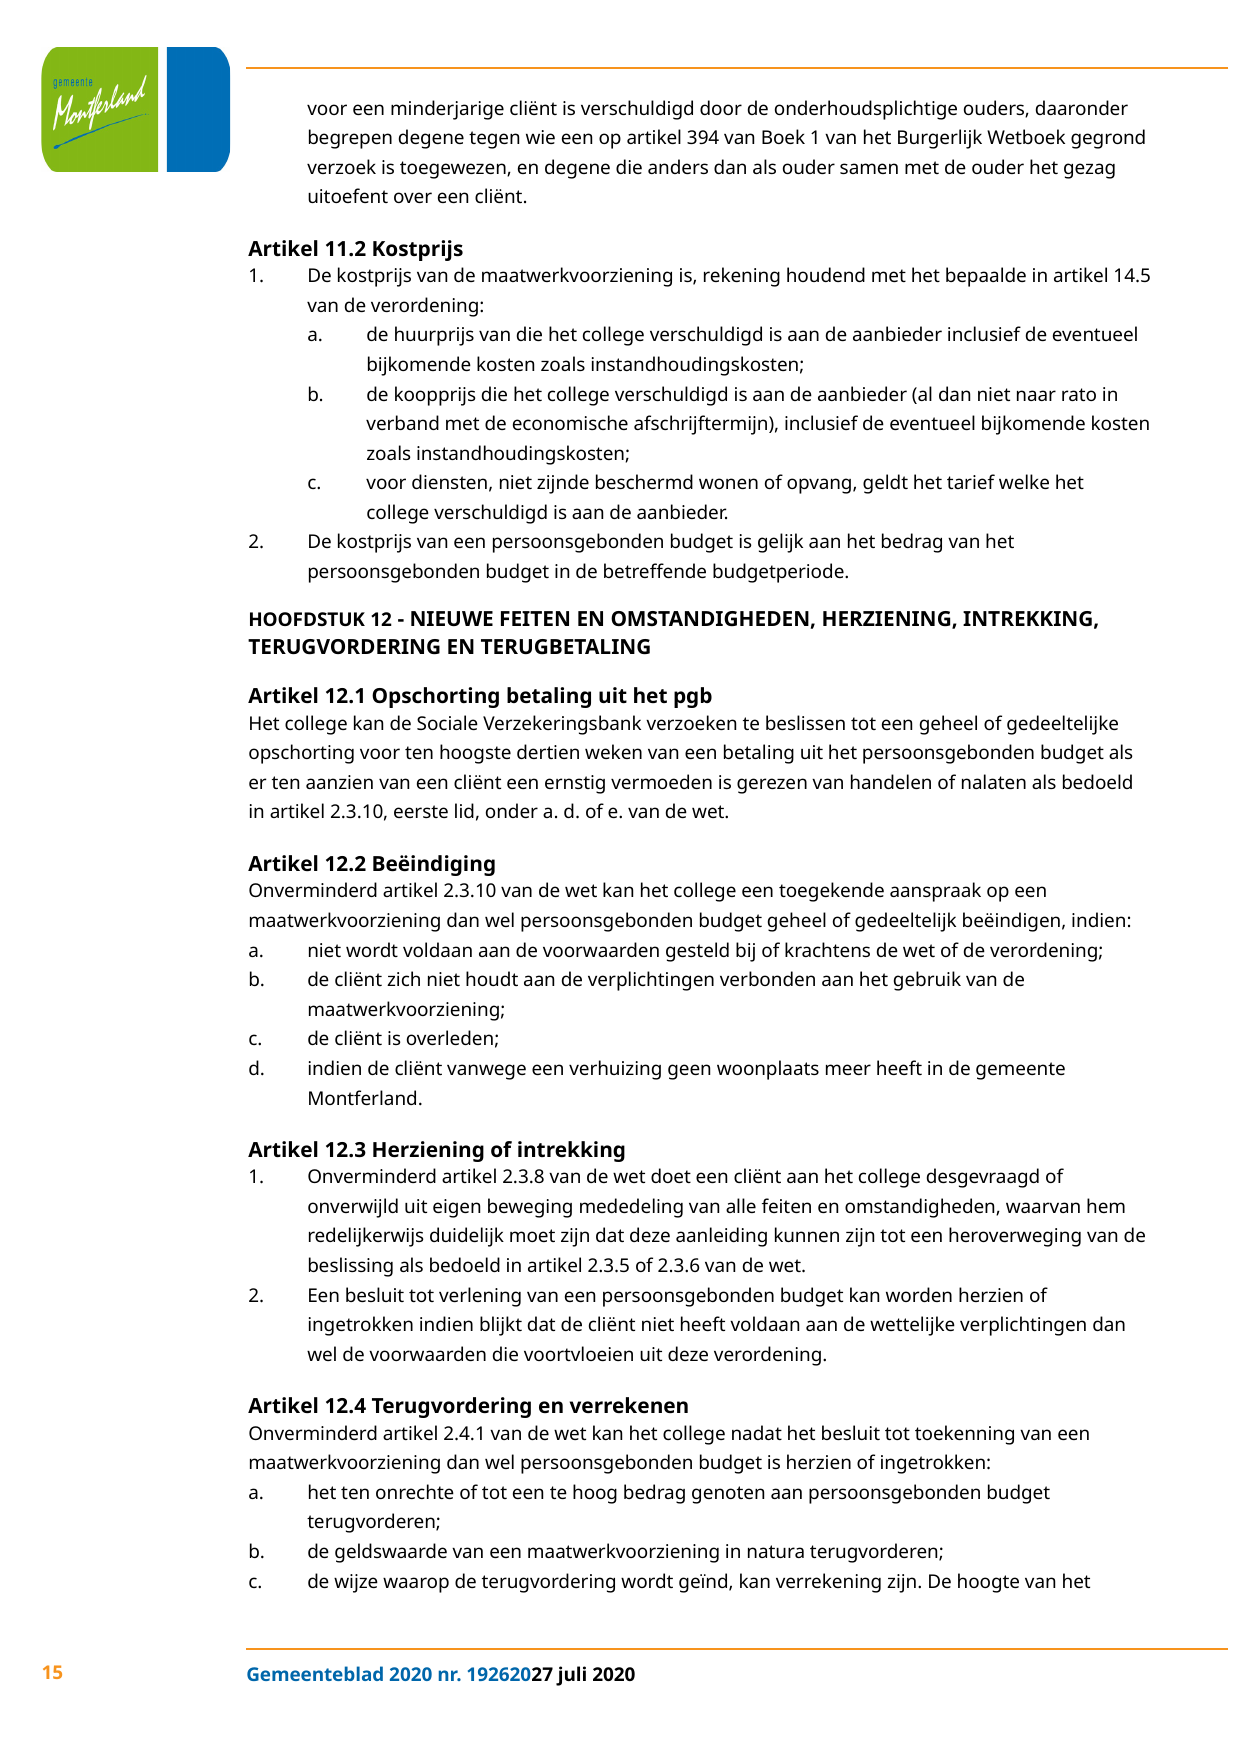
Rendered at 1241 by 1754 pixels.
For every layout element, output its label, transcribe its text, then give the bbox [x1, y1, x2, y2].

list de huurprijs van die het college verschuldigd is aan de aanbieder inclusief de eventueel bijkomende kosten zoals instandhoudingskosten; [307, 322, 1152, 377]
text Onverminderd artikel 2.3.10 van de wet kan het college een toegekende aanspraak op een maatwerkvoorziening dan wel persoonsgebonden budget geheel of gedeeltelijk beëindigen, indien: [248, 878, 1152, 933]
text Artikel 12.4 Terugvordering en verrekenen [248, 1391, 1152, 1420]
list de koopprijs die het college verschuldigd is aan de aanbieder (al dan niet naar rato in verband met de economische afschrijftermijn), inclusief de eventueel bijkomende kosten zoals instandhoudingskosten; [307, 381, 1152, 466]
list indien de cliënt vanwege een verhuizing geen woonplaats meer heeft in de gemeente Montferland. [248, 1055, 1152, 1110]
list de cliënt zich niet houdt aan de verplichtingen verbonden aan het gebruik van de maatwerkvoorziening; [248, 966, 1152, 1022]
text Artikel 12.3 Herziening of intrekking [248, 1135, 1152, 1163]
list niet wordt voldaan aan de voorwaarden gesteld bij of krachtens de wet of de verordening; [248, 937, 1152, 962]
text Artikel 12.1 Opschorting betaling uit het pgb [248, 682, 1152, 710]
list de geldswaarde van een maatwerkvoorziening in natura terugvorderen; [248, 1538, 1152, 1564]
text HOOFDSTUK 12 - NIEUWE FEITEN EN OMSTANDIGHEDEN, HERZIENING, INTREKKING, TERUGVORDERING EN TERUGBETALING [248, 604, 1152, 661]
list De kostprijs van een persoonsgebonden budget is gelijk aan het bedrag van het persoonsgebonden budget in de betreffende budgetperiode. [248, 529, 1152, 584]
picture [41, 47, 231, 172]
list het ten onrechte of tot een te hoog bedrag genoten aan persoonsgebonden budget terugvorderen; [248, 1479, 1152, 1534]
text Onverminderd artikel 2.4.1 van de wet kan het college nadat het besluit tot toekenning van een maatwerkvoorziening dan wel persoonsgebonden budget is herzien of ingetrokken: [248, 1420, 1152, 1475]
list voor een minderjarige cliënt is verschuldigd door de onderhoudsplichtige ouders, daaronder begrepen degene tegen wie een op artikel 394 van Boek 1 van het Burgerlijk Wetboek gegrond verzoek is toegewezen, en degene die anders dan als ouder samen met de ouder het gezag uitoefent over een cliënt. [248, 95, 1152, 209]
list de cliënt is overleden; [248, 1026, 1152, 1051]
list de wijze waarop de terugvordering wordt geïnd, kan verrekening zijn. De hoogte van het [248, 1568, 1152, 1593]
text Artikel 12.2 Beëindiging [248, 849, 1152, 878]
list De kostprijs van de maatwerkvoorziening is, rekening houdend met het bepaalde in artikel 14.5 van de verordening: [248, 262, 1152, 318]
list Onverminderd artikel 2.3.8 van de wet doet een cliënt aan het college desgevraagd of onverwijld uit eigen beweging mededeling van alle feiten en omstandigheden, waarvan hem redelijkerwijs duidelijk moet zijn dat deze aanleiding kunnen zijn tot een heroverweging van de beslissing als bedoeld in artikel 2.3.5 of 2.3.6 van de wet. [248, 1163, 1152, 1278]
list Een besluit tot verlening van een persoonsgebonden budget kan worden herzien of ingetrokken indien blijkt dat de cliënt niet heeft voldaan aan de wettelijke verplichtingen dan wel de voorwaarden die voortvloeien uit deze verordening. [248, 1282, 1152, 1367]
text Het college kan de Sociale Verzekeringsbank verzoeken te beslissen tot een geheel of gedeeltelijke opschorting voor ten hoogste dertien weken van een betaling uit het persoonsgebonden budget als er ten aanzien van een cliënt een ernstig vermoeden is gerezen van handelen of nalaten als bedoeld in artikel 2.3.10, eerste lid, onder a. d. of e. van de wet. [248, 710, 1152, 824]
text Artikel 11.2 Kostprijs [248, 234, 1152, 262]
list voor diensten, niet zijnde beschermd wonen of opvang, geldt het tarief welke het college verschuldigd is aan de aanbieder. [307, 469, 1152, 525]
